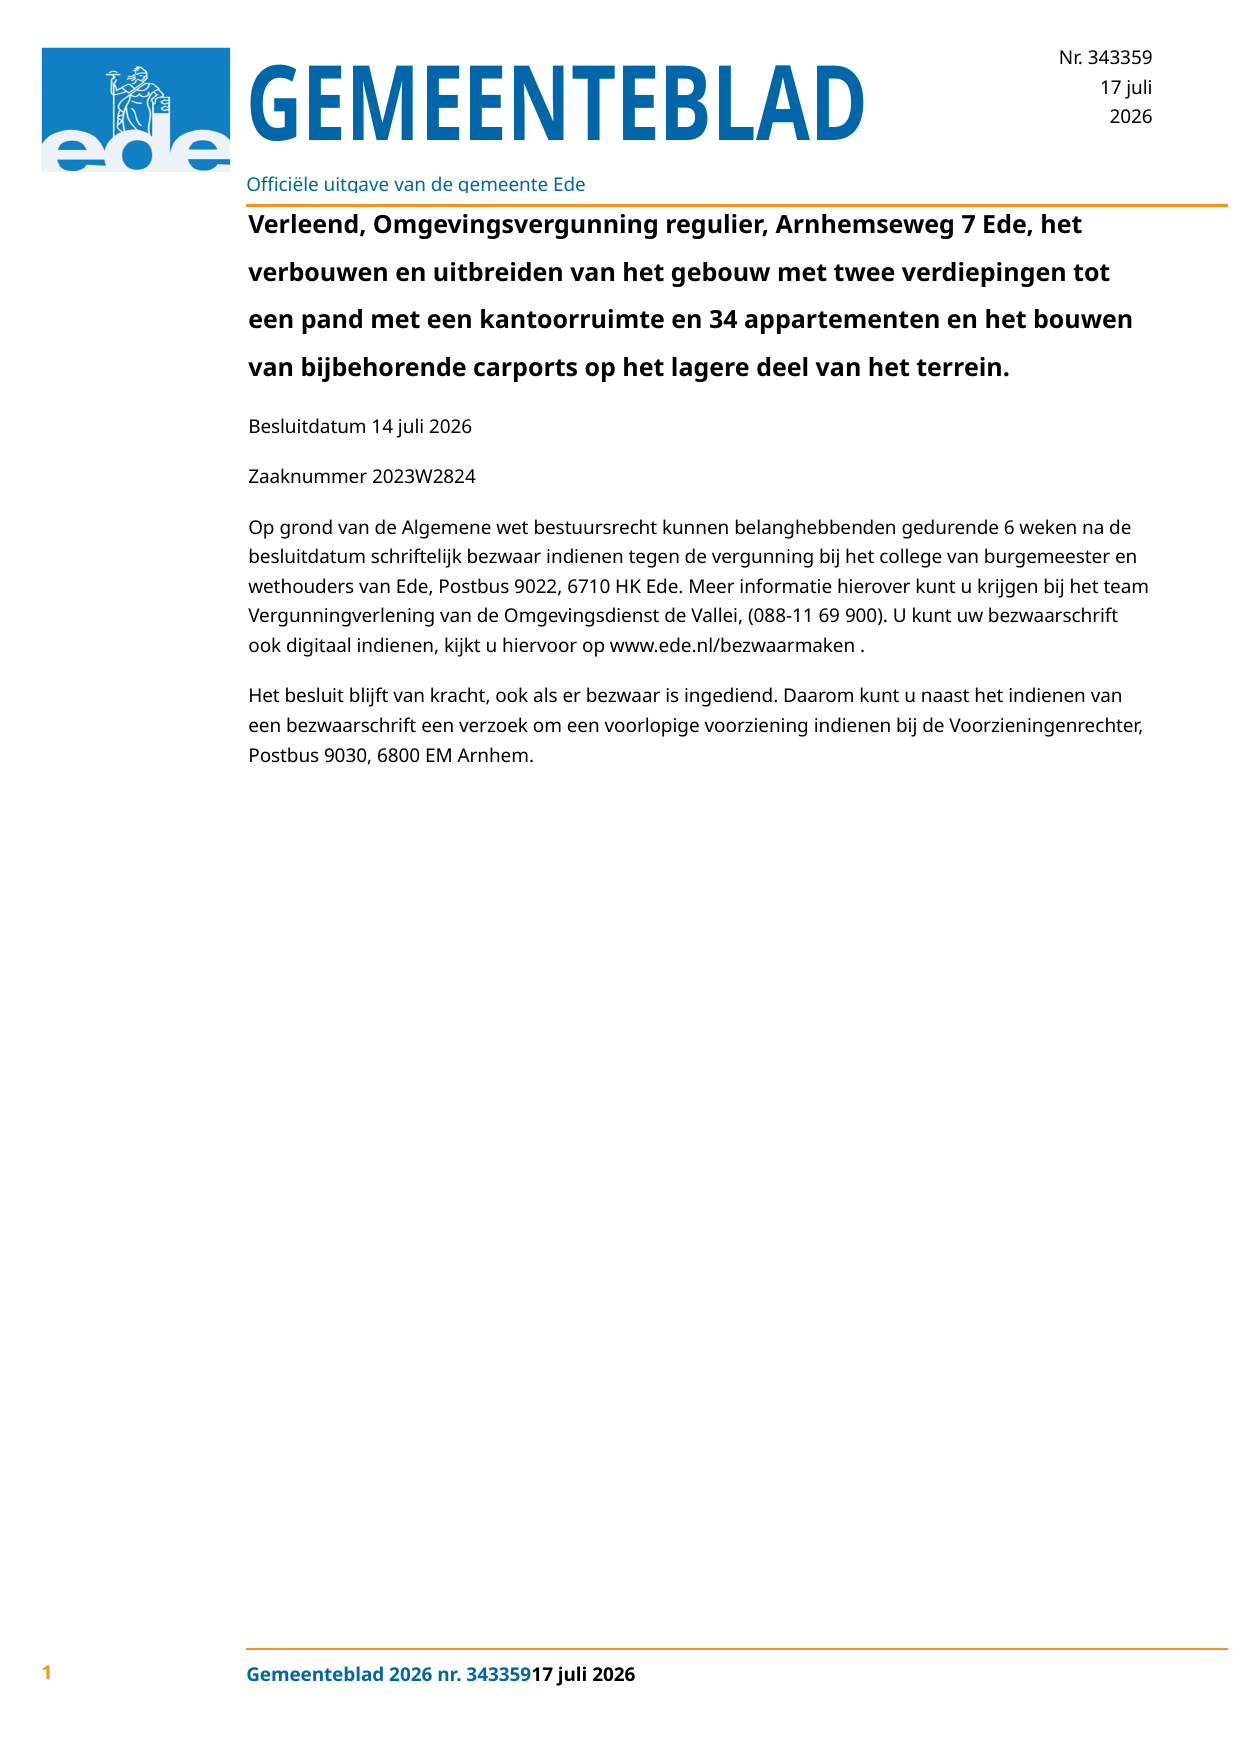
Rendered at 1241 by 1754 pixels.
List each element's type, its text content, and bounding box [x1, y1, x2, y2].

text Verleend, Omgevingsvergunning regulier, Arnhemseweg 7 Ede, het verbouwen en uitbreiden van het gebouw met twee verdiepingen tot een pand met een kantoorruimte en 34 appartementen en het bouwen van bijbehorende carports op het lagere deel van het terrein. [248, 207, 1152, 384]
text Het besluit blijft van kracht, ook als er bezwaar is ingediend. Daarom kunt u naast het indienen van een bezwaarschrift een verzoek om een voorlopige voorziening indienen bij de Voorzieningenrechter, Postbus 9030, 6800 EM Arnhem. [248, 683, 1152, 768]
text Op grond van de Algemene wet bestuursrecht kunnen belanghebbenden gedurende 6 weken na de besluitdatum schriftelijk bezwaar indienen tegen de vergunning bij het college van burgemeester en wethouders van Ede, Postbus 9022, 6710 HK Ede. Meer informatie hierover kunt u krijgen bij het team Vergunningverlening van de Omgevingsdienst de Vallei, (088-11 69 900). U kunt uw bezwaarschrift ook digitaal indienen, kijkt u hiervoor op www.ede.nl/bezwaarmaken . [248, 514, 1152, 658]
text Zaaknummer 2023W2824 [248, 463, 1152, 489]
text Besluitdatum 14 juli 2026 [248, 413, 1152, 439]
picture [41, 47, 231, 172]
